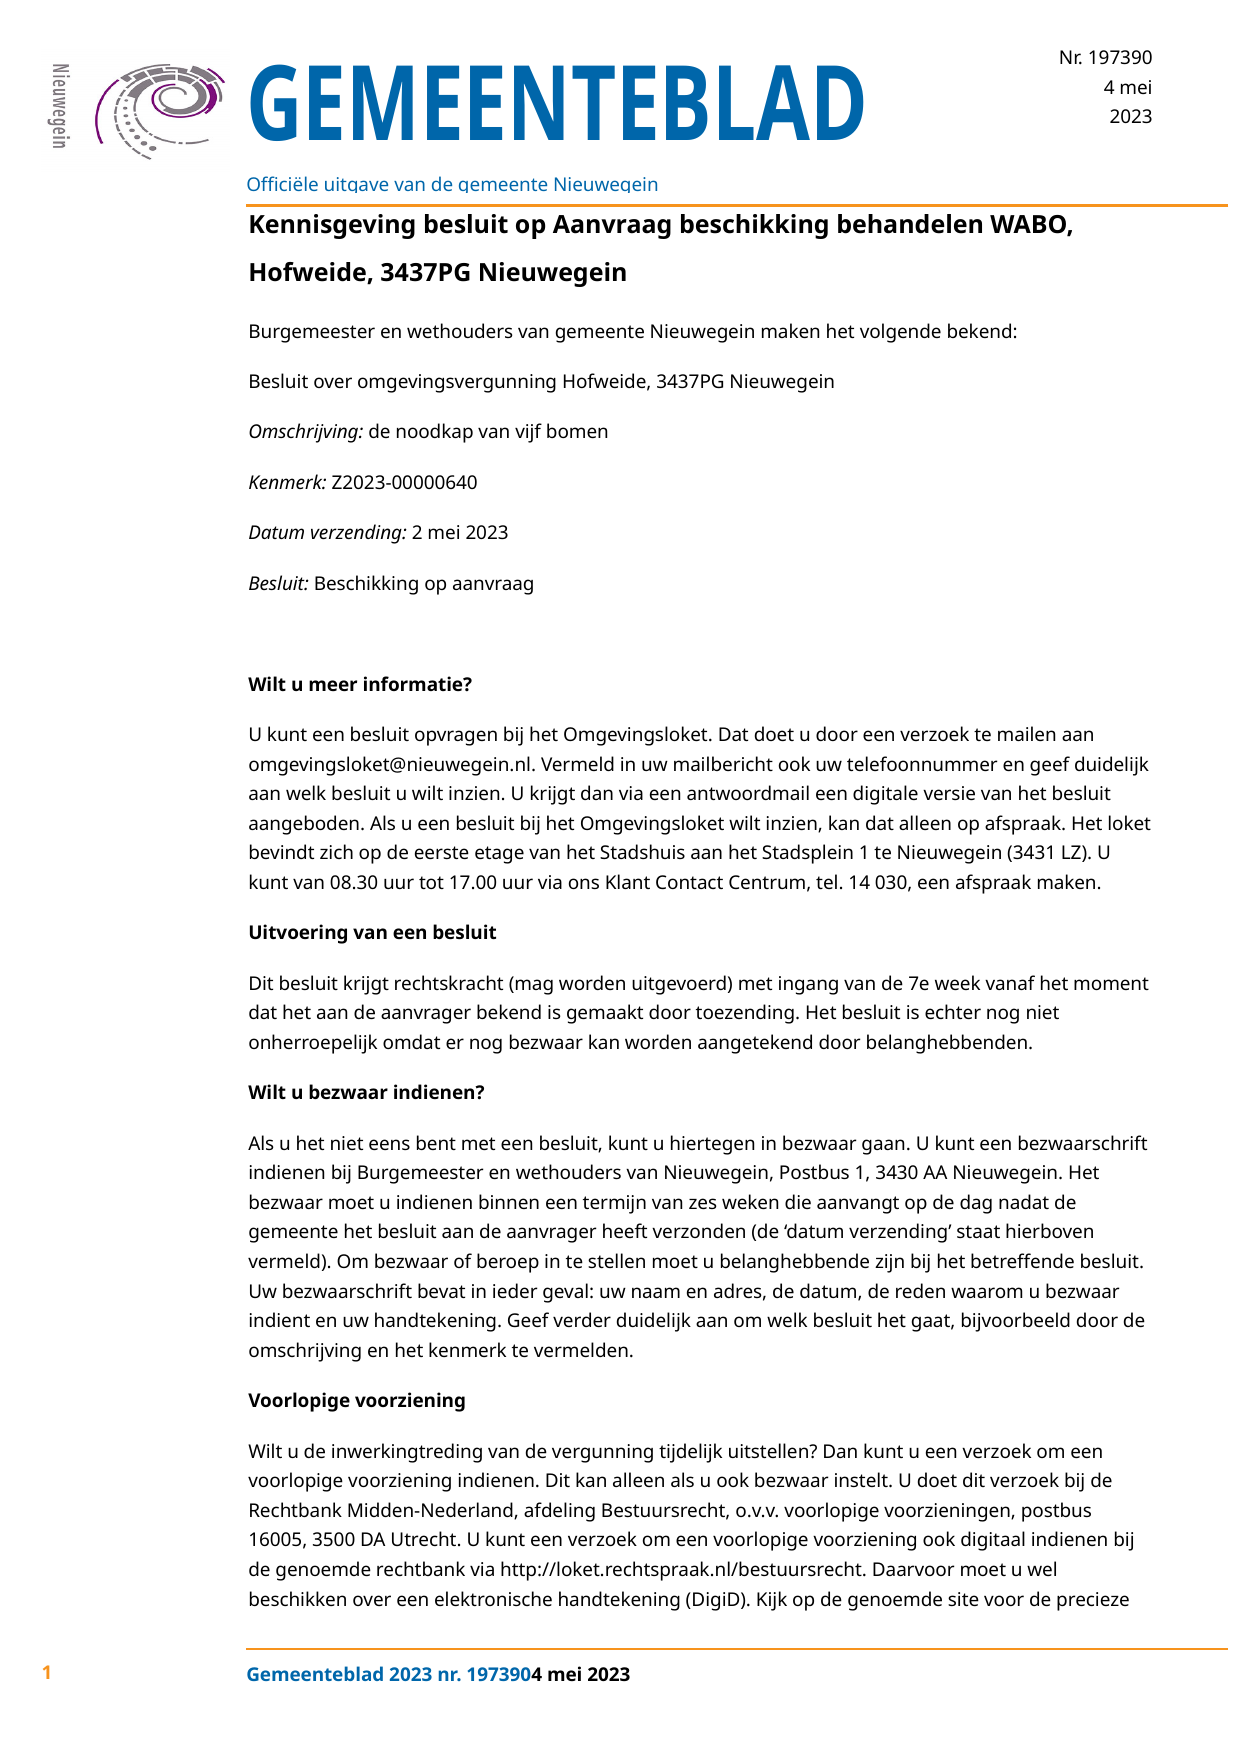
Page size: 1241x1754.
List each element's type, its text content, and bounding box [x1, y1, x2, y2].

text Voorlopige voorziening [248, 1387, 1152, 1413]
text Besluit over omgevingsvergunning Hofweide, 3437PG Nieuwegein [248, 368, 1152, 394]
text Wilt u de inwerkingtreding van de vergunning tijdelijk uitstellen? Dan kunt u een verzoek om een voorlopige voorziening indienen. Dit kan alleen als u ook bezwaar instelt. U doet dit verzoek bij de Rechtbank Midden-Nederland, afdeling Bestuursrecht, o.v.v. voorlopige voorzieningen, postbus 16005, 3500 DA Utrecht. U kunt een verzoek om een voorlopige voorziening ook digitaal indienen bij de genoemde rechtbank via http://loket.rechtspraak.nl/bestuursrecht. Daarvoor moet u wel beschikken over een elektronische handtekening (DigiD). Kijk op de genoemde site voor de precieze [248, 1438, 1152, 1612]
text Uitvoering van een besluit [248, 919, 1152, 945]
text Wilt u meer informatie? [248, 671, 1152, 697]
text Kennisgeving besluit op Aanvraag beschikking behandelen WABO, Hofweide, 3437PG Nieuwegein [248, 207, 1152, 288]
text Besluit: Beschikking op aanvraag [248, 570, 1152, 596]
text U kunt een besluit opvragen bij het Omgevingsloket. Dat doet u door een verzoek te mailen aan omgevingsloket@nieuwegein.nl. Vermeld in uw mailbericht ook uw telefoonnummer en geef duidelijk aan welk besluit u wilt inzien. U krijgt dan via een antwoordmail een digitale versie van het besluit aangeboden. Als u een besluit bij het Omgevingsloket wilt inzien, kan dat alleen op afspraak. Het loket bevindt zich op de eerste etage van het Stadshuis aan het Stadsplein 1 te Nieuwegein (3431 LZ). U kunt van 08.30 uur tot 17.00 uur via ons Klant Contact Centrum, tel. 14 030, een afspraak maken. [248, 721, 1152, 895]
text Als u het niet eens bent met een besluit, kunt u hiertegen in bezwaar gaan. U kunt een bezwaarschrift indienen bij Burgemeester en wethouders van Nieuwegein, Postbus 1, 3430 AA Nieuwegein. Het bezwaar moet u indienen binnen een termijn van zes weken die aanvangt op de dag nadat de gemeente het besluit aan de aanvrager heeft verzonden (de ‘datum verzending’ staat hierboven vermeld). Om bezwaar of beroep in te stellen moet u belanghebbende zijn bij het betreffende besluit. Uw bezwaarschrift bevat in ieder geval: uw naam en adres, de datum, de reden waarom u bezwaar indient en uw handtekening. Geef verder duidelijk aan om welk besluit het gaat, bijvoorbeeld door de omschrijving en het kenmerk te vermelden. [248, 1130, 1152, 1363]
text Kenmerk: Z2023-00000640 [248, 469, 1152, 495]
text Wilt u bezwaar indienen? [248, 1079, 1152, 1105]
text Dit besluit krijgt rechtskracht (mag worden uitgevoerd) met ingang van de 7e week vanaf het moment dat het aan de aanvrager bekend is gemaakt door toezending. Het besluit is echter nog niet onherroepelijk omdat er nog bezwaar kan worden aangetekend door belanghebbenden. [248, 970, 1152, 1055]
picture [41, 47, 231, 172]
text Omschrijving: de noodkap van vijf bomen [248, 419, 1152, 444]
text Burgemeester en wethouders van gemeente Nieuwegein maken het volgende bekend: [248, 318, 1152, 344]
text Datum verzending: 2 mei 2023 [248, 519, 1152, 545]
